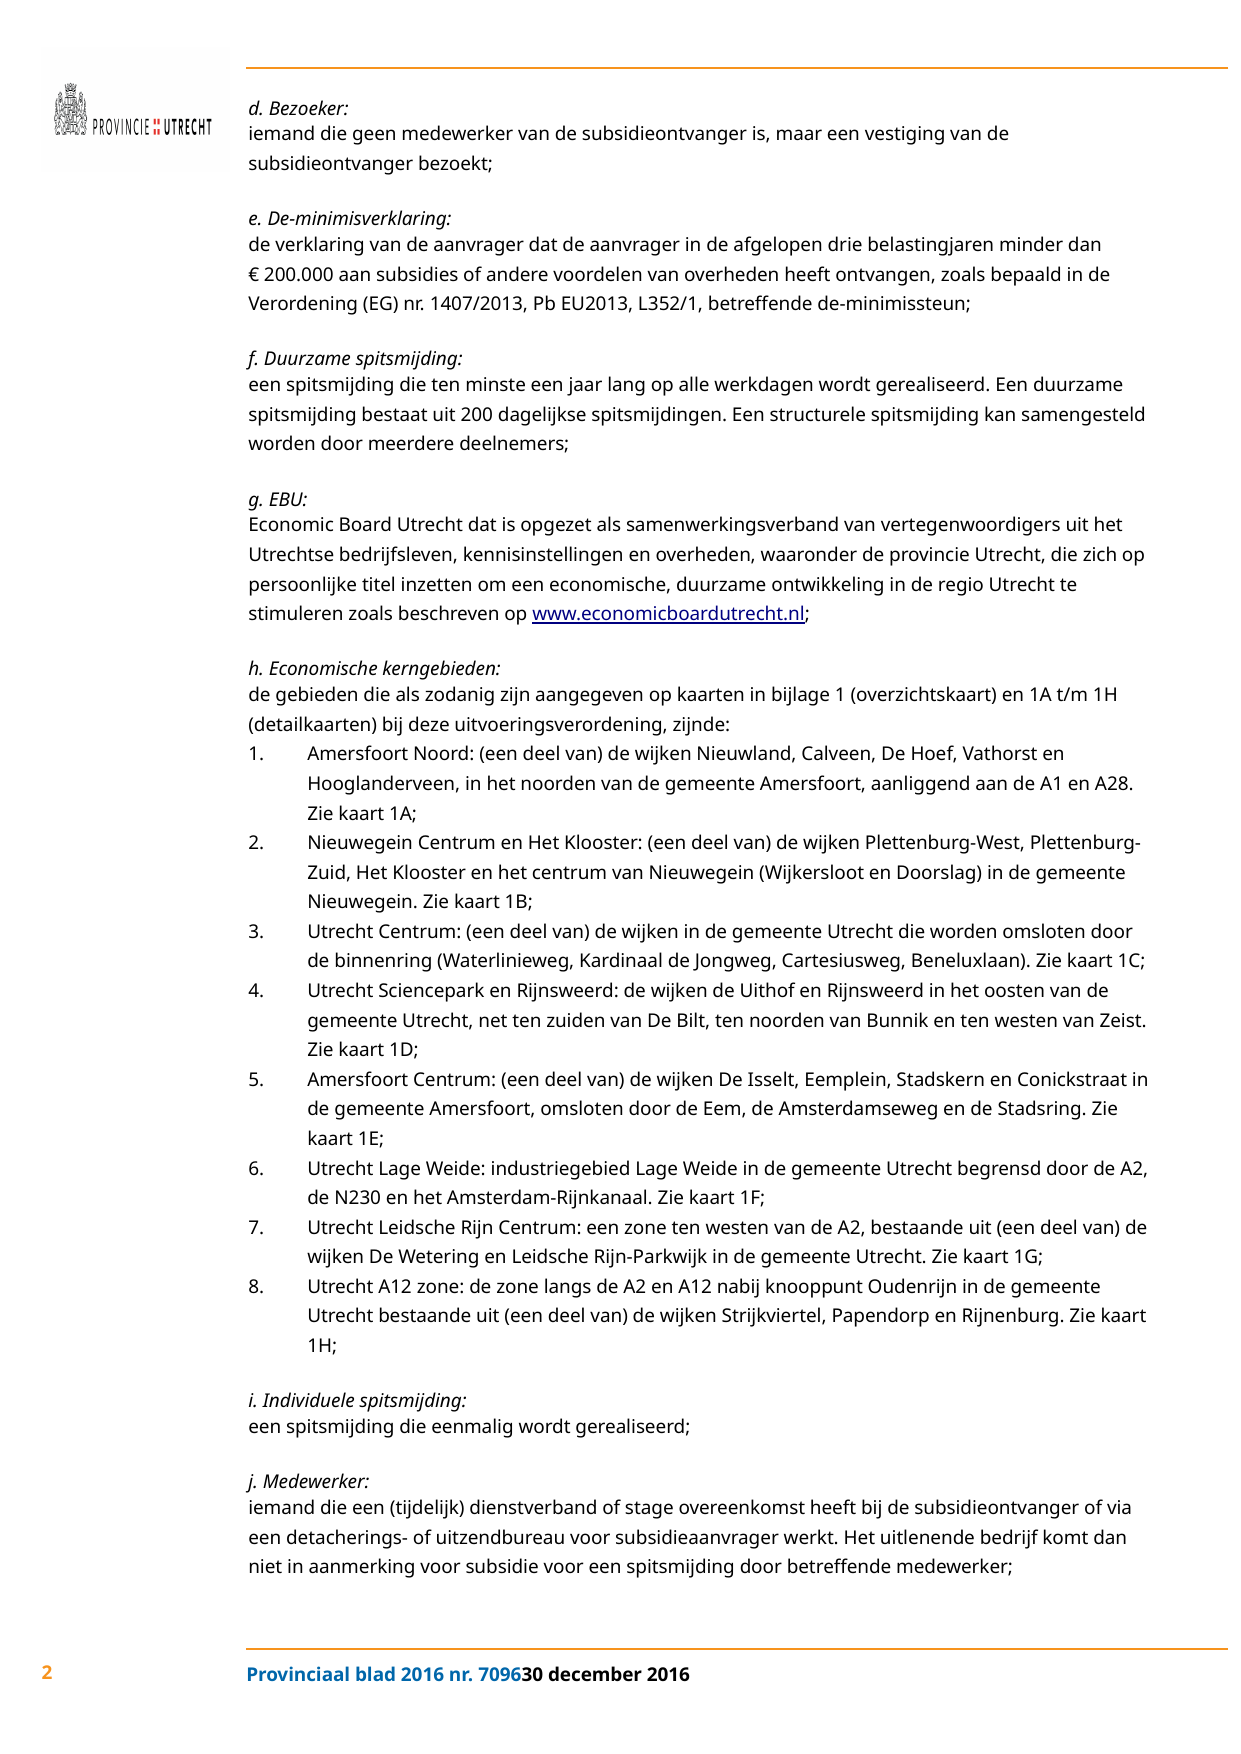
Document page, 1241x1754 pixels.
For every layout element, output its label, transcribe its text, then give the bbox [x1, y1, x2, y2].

text iemand die geen medewerker van de subsidieontvanger is, maar een vestiging van de subsidieontvanger bezoekt; [248, 121, 1152, 176]
list Amersfoort Centrum: (een deel van) de wijken De Isselt, Eemplein, Stadskern en Conickstraat in de gemeente Amersfoort, omsloten door de Eem, de Amsterdamseweg en de Stadsring. Zie kaart 1E; [248, 1066, 1152, 1151]
list Utrecht Lage Weide: industriegebied Lage Weide in de gemeente Utrecht begrensd door de A2, de N230 en het Amsterdam-Rijnkanaal. Zie kaart 1F; [248, 1155, 1152, 1210]
text Economic Board Utrecht dat is opgezet als samenwerkingsverband van vertegenwoordigers uit het Utrechtse bedrijfsleven, kennisinstellingen en overheden, waaronder de provincie Utrecht, die zich op persoonlijke titel inzetten om een economische, duurzame ontwikkeling in de regio Utrecht te stimuleren zoals beschreven op www.economicboardutrecht.nl; [248, 512, 1152, 626]
text h. Economische kerngebieden: [248, 656, 1152, 681]
list Nieuwegein Centrum en Het Klooster: (een deel van) de wijken Plettenburg-West, Plettenburg-Zuid, Het Klooster en het centrum van Nieuwegein (Wijkersloot en Doorslag) in de gemeente Nieuwegein. Zie kaart 1B; [248, 829, 1152, 914]
text f. Duurzame spitsmijding: [248, 346, 1152, 371]
text e. De-minimisverklaring: [248, 205, 1152, 231]
text de verklaring van de aanvrager dat de aanvrager in de afgelopen drie belastingjaren minder dan € 200.000 aan subsidies of andere voordelen van overheden heeft ontvangen, zoals bepaald in de Verordening (EG) nr. 1407/2013, Pb EU2013, L352/1, betreffende de-minimissteun; [248, 231, 1152, 316]
text een spitsmijding die ten minste een jaar lang op alle werkdagen wordt gerealiseerd. Een duurzame spitsmijding bestaat uit 200 dagelijkse spitsmijdingen. Een structurele spitsmijding kan samengesteld worden door meerdere deelnemers; [248, 371, 1152, 456]
list Utrecht Centrum: (een deel van) de wijken in de gemeente Utrecht die worden omsloten door de binnenring (Waterlinieweg, Kardinaal de Jongweg, Cartesiusweg, Beneluxlaan). Zie kaart 1C; [248, 918, 1152, 973]
text j. Medewerker: [248, 1468, 1152, 1494]
list Amersfoort Noord: (een deel van) de wijken Nieuwland, Calveen, De Hoef, Vathorst en Hooglanderveen, in het noorden van de gemeente Amersfoort, aanliggend aan de A1 en A28. Zie kaart 1A; [248, 741, 1152, 825]
text d. Bezoeker: [248, 95, 1152, 121]
list Utrecht Sciencepark en Rijnsweerd: de wijken de Uithof en Rijnsweerd in het oosten van de gemeente Utrecht, net ten zuiden van De Bilt, ten noorden van Bunnik en ten westen van Zeist. Zie kaart 1D; [248, 977, 1152, 1062]
list Utrecht A12 zone: de zone langs de A2 en A12 nabij knooppunt Oudenrijn in de gemeente Utrecht bestaande uit (een deel van) de wijken Strijkviertel, Papendorp en Rijnenburg. Zie kaart 1H; [248, 1273, 1152, 1358]
text de gebieden die als zodanig zijn aangegeven op kaarten in bijlage 1 (overzichtskaart) en 1A t/m 1H (detailkaarten) bij deze uitvoeringsverordening, zijnde: [248, 681, 1152, 737]
text g. EBU: [248, 486, 1152, 512]
text iemand die een (tijdelijk) dienstverband of stage overeenkomst heeft bij de subsidieontvanger of via een detacherings- of uitzendbureau voor subsidieaanvrager werkt. Het uitlenende bedrijf komt dan niet in aanmerking voor subsidie voor een spitsmijding door betreffende medewerker; [248, 1494, 1152, 1579]
list Utrecht Leidsche Rijn Centrum: een zone ten westen van de A2, bestaande uit (een deel van) de wijken De Wetering en Leidsche Rijn-Parkwijk in de gemeente Utrecht. Zie kaart 1G; [248, 1214, 1152, 1269]
picture [41, 47, 231, 172]
text een spitsmijding die eenmalig wordt gerealiseerd; [248, 1413, 1152, 1439]
text i. Individuele spitsmijding: [248, 1387, 1152, 1413]
